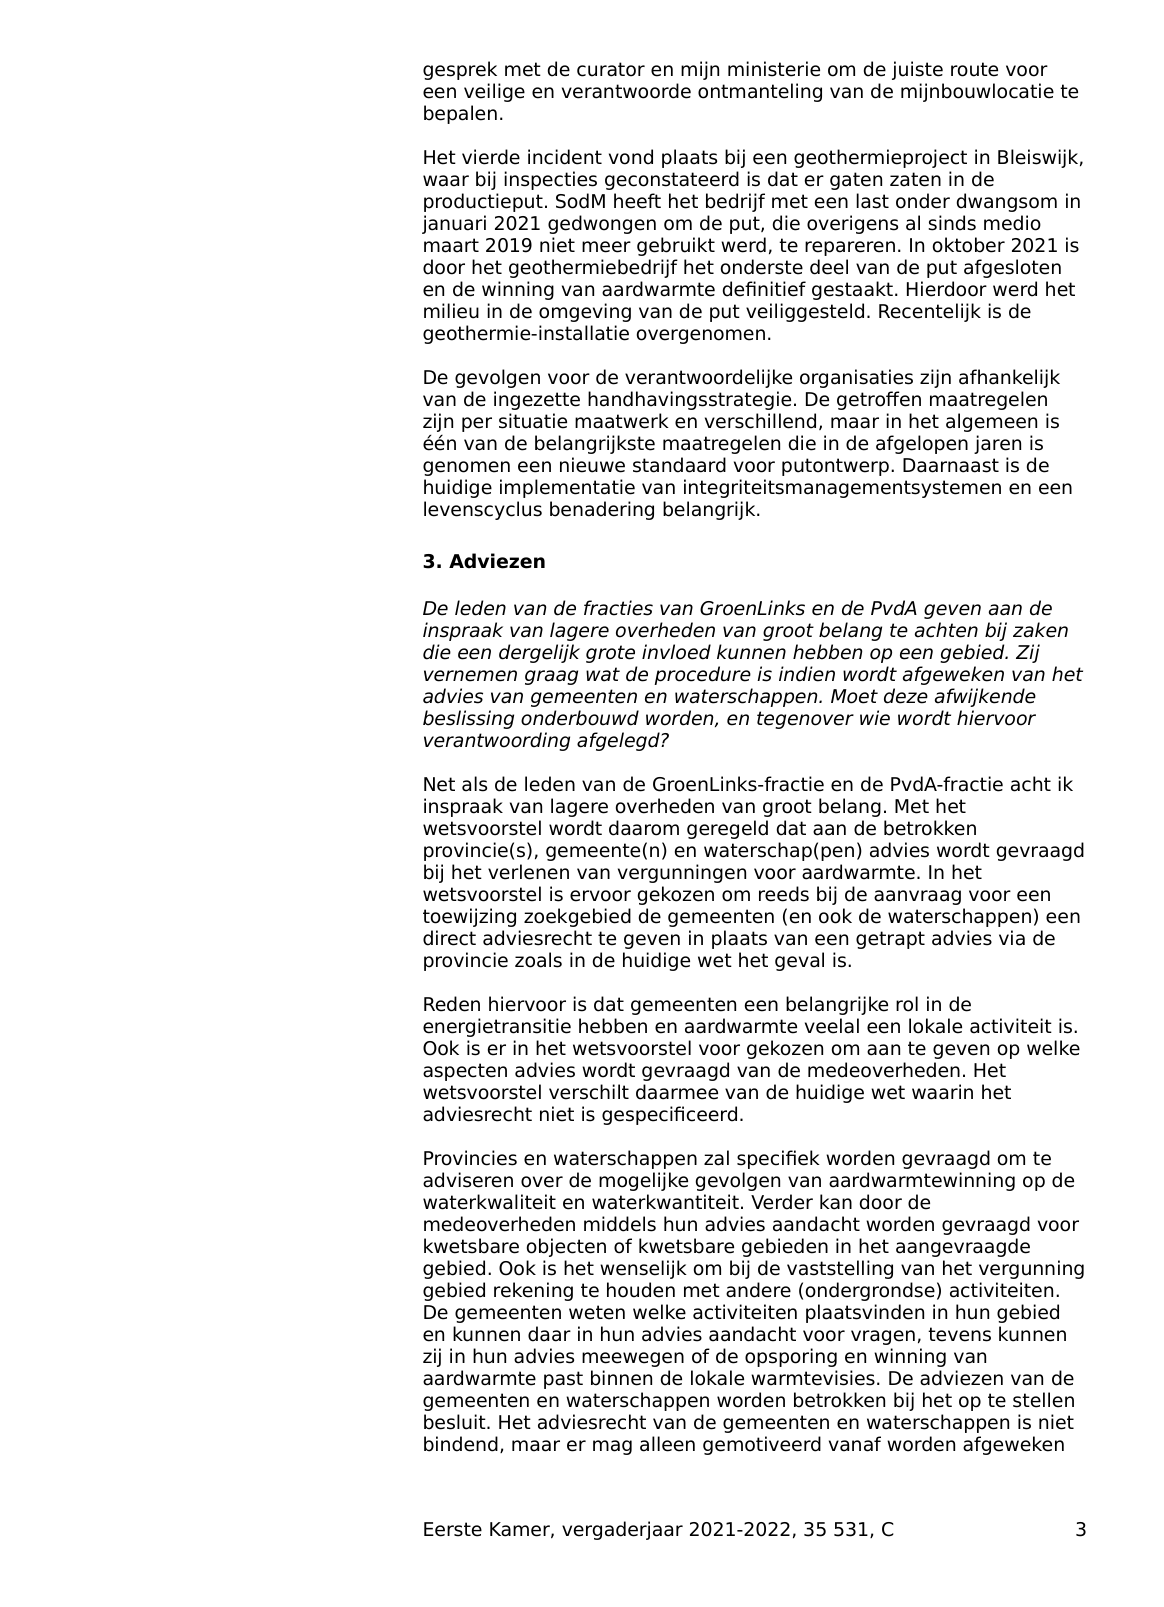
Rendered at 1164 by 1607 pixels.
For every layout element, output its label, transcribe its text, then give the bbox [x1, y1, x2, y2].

subtitle 3. Adviezen [422, 551, 1087, 573]
text Net als de leden van de GroenLinks-fractie en de PvdA-fractie acht ik inspraak van lagere overheden van groot belang. Met het wetsvoorstel wordt daarom geregeld dat aan de betrokken provincie(s), gemeente(n) en waterschap(pen) advies wordt gevraagd bij het verlenen van vergunningen voor aardwarmte. In het wetsvoorstel is ervoor gekozen om reeds bij de aanvraag voor een toewijzing zoekgebied de gemeenten (en ook de waterschappen) een direct adviesrecht te geven in plaats van een getrapt advies via de provincie zoals in de huidige wet het geval is. [422, 774, 1087, 972]
text De leden van de fracties van GroenLinks en de PvdA geven aan de inspraak van lagere overheden van groot belang te achten bij zaken die een dergelijk grote invloed kunnen hebben op een gebied. Zij vernemen graag wat de procedure is indien wordt afgeweken van het advies van gemeenten en waterschappen. Moet deze afwijkende beslissing onderbouwd worden, en tegenover wie wordt hiervoor verantwoording afgelegd? [422, 598, 1087, 752]
text Het vierde incident vond plaats bij een geothermieproject in Bleiswijk, waar bij inspecties geconstateerd is dat er gaten zaten in de productieput. SodM heeft het bedrijf met een last onder dwangsom in januari 2021 gedwongen om de put, die overigens al sinds medio maart 2019 niet meer gebruikt werd, te repareren. In oktober 2021 is door het geothermiebedrijf het onderste deel van de put afgesloten en de winning van aardwarmte definitief gestaakt. Hierdoor werd het milieu in de omgeving van de put veiliggesteld. Recentelijk is de geothermie-installatie overgenomen. [422, 147, 1087, 345]
text gesprek met de curator en mijn ministerie om de juiste route voor een veilige en verantwoorde ontmanteling van de mijnbouwlocatie te bepalen. [422, 59, 1087, 125]
text Reden hiervoor is dat gemeenten een belangrijke rol in de energietransitie hebben en aardwarmte veelal een lokale activiteit is. Ook is er in het wetsvoorstel voor gekozen om aan te geven op welke aspecten advies wordt gevraagd van de medeoverheden. Het wetsvoorstel verschilt daarmee van de huidige wet waarin het adviesrecht niet is gespecificeerd. [422, 994, 1087, 1126]
text Provincies en waterschappen zal specifiek worden gevraagd om te adviseren over de mogelijke gevolgen van aardwarmtewinning op de waterkwaliteit en waterkwantiteit. Verder kan door de medeoverheden middels hun advies aandacht worden gevraagd voor kwetsbare objecten of kwetsbare gebieden in het aangevraagde gebied. Ook is het wenselijk om bij de vaststelling van het vergunning gebied rekening te houden met andere (ondergrondse) activiteiten. De gemeenten weten welke activiteiten plaatsvinden in hun gebied en kunnen daar in hun advies aandacht voor vragen, tevens kunnen zij in hun advies meewegen of de opsporing en winning van aardwarmte past binnen de lokale warmtevisies. De adviezen van de gemeenten en waterschappen worden betrokken bij het op te stellen besluit. Het adviesrecht van de gemeenten en waterschappen is niet bindend, maar er mag alleen gemotiveerd vanaf worden afgeweken [422, 1148, 1087, 1456]
text De gevolgen voor de verantwoordelijke organisaties zijn afhankelijk van de ingezette handhavingsstrategie. De getroffen maatregelen zijn per situatie maatwerk en verschillend, maar in het algemeen is één van de belangrijkste maatregelen die in de afgelopen jaren is genomen een nieuwe standaard voor putontwerp. Daarnaast is de huidige implementatie van integriteitsmanagementsystemen en een levenscyclus benadering belangrijk. [422, 367, 1087, 521]
